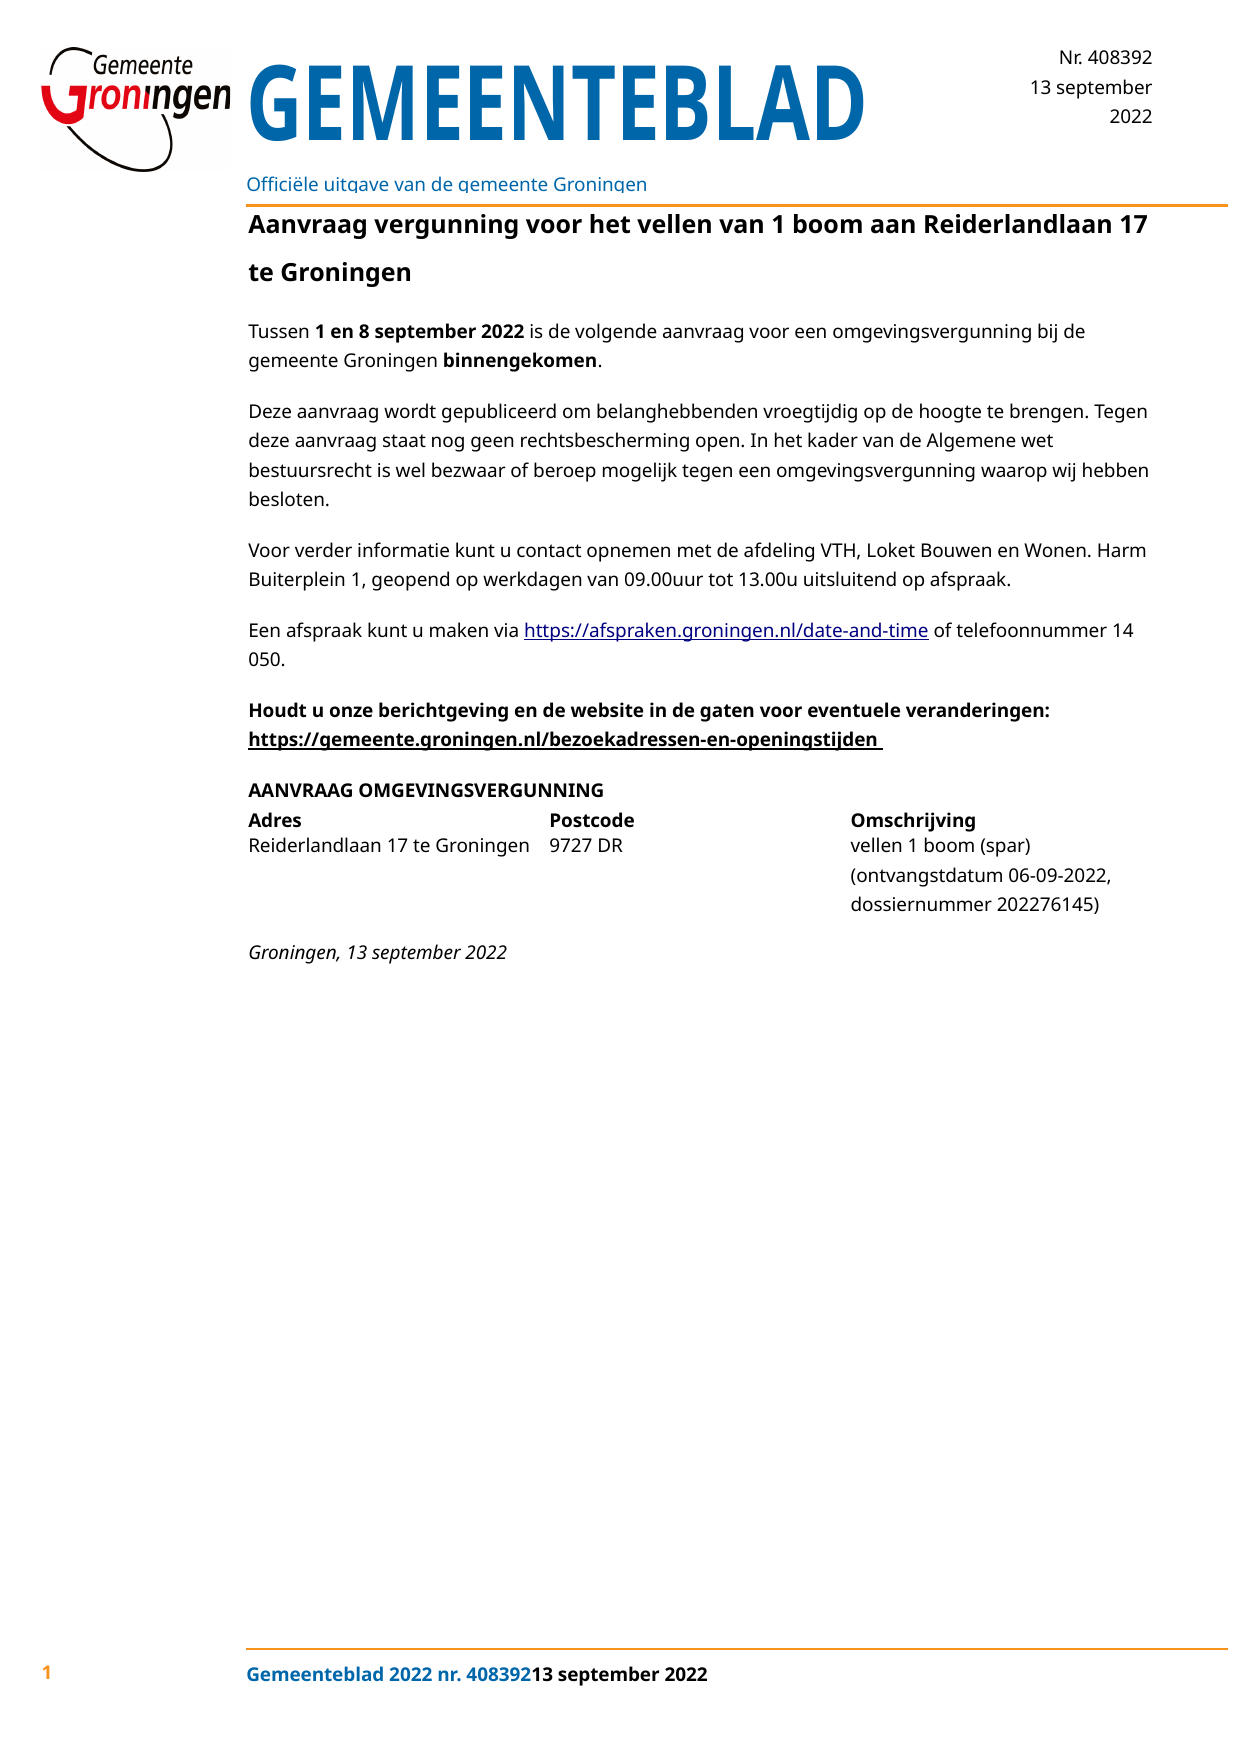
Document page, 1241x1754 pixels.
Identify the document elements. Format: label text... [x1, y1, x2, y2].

table_cell vellen 1 boom (spar) (ontvangstdatum 06-09-2022, dossiernummer 202276145) [850, 833, 1152, 917]
text Groningen, 13 september 2022 [248, 939, 1152, 964]
table_cell Reiderlandlaan 17 te Groningen [248, 833, 549, 917]
table_header Omschrijving [850, 807, 1152, 832]
text Een afspraak kunt u maken via https://afspraken.groningen.nl/date-and-time of telefoonnummer 14 050. [248, 617, 1152, 672]
table_header Postcode [549, 807, 850, 832]
text AANVRAAG OMGEVINGSVERGUNNING [248, 777, 1152, 803]
text Voor verder informatie kunt u contact opnemen met de afdeling VTH, Loket Bouwen en Wonen. Harm Buiterplein 1, geopend op werkdagen van 09.00uur tot 13.00u uitsluitend op afspraak. [248, 537, 1152, 592]
text Deze aanvraag wordt gepubliceerd om belanghebbenden vroegtijdig op de hoogte te brengen. Tegen deze aanvraag staat nog geen rechtsbescherming open. In het kader van de Algemene wet bestuursrecht is wel bezwaar of beroep mogelijk tegen een omgevingsvergunning waarop wij hebben besloten. [248, 398, 1152, 512]
table_cell 9727 DR [549, 833, 850, 917]
picture [41, 47, 231, 172]
text Tussen 1 en 8 september 2022 is de volgende aanvraag voor een omgevingsvergunning bij de gemeente Groningen binnengekomen. [248, 318, 1152, 373]
table_header Adres [248, 807, 549, 832]
text Aanvraag vergunning voor het vellen van 1 boom aan Reiderlandlaan 17 te Groningen [248, 207, 1152, 288]
text Houdt u onze berichtgeving en de website in de gaten voor eventuele veranderingen: https://gemeente.groningen.nl/bezoekadressen-en-openingstijden [248, 697, 1152, 752]
